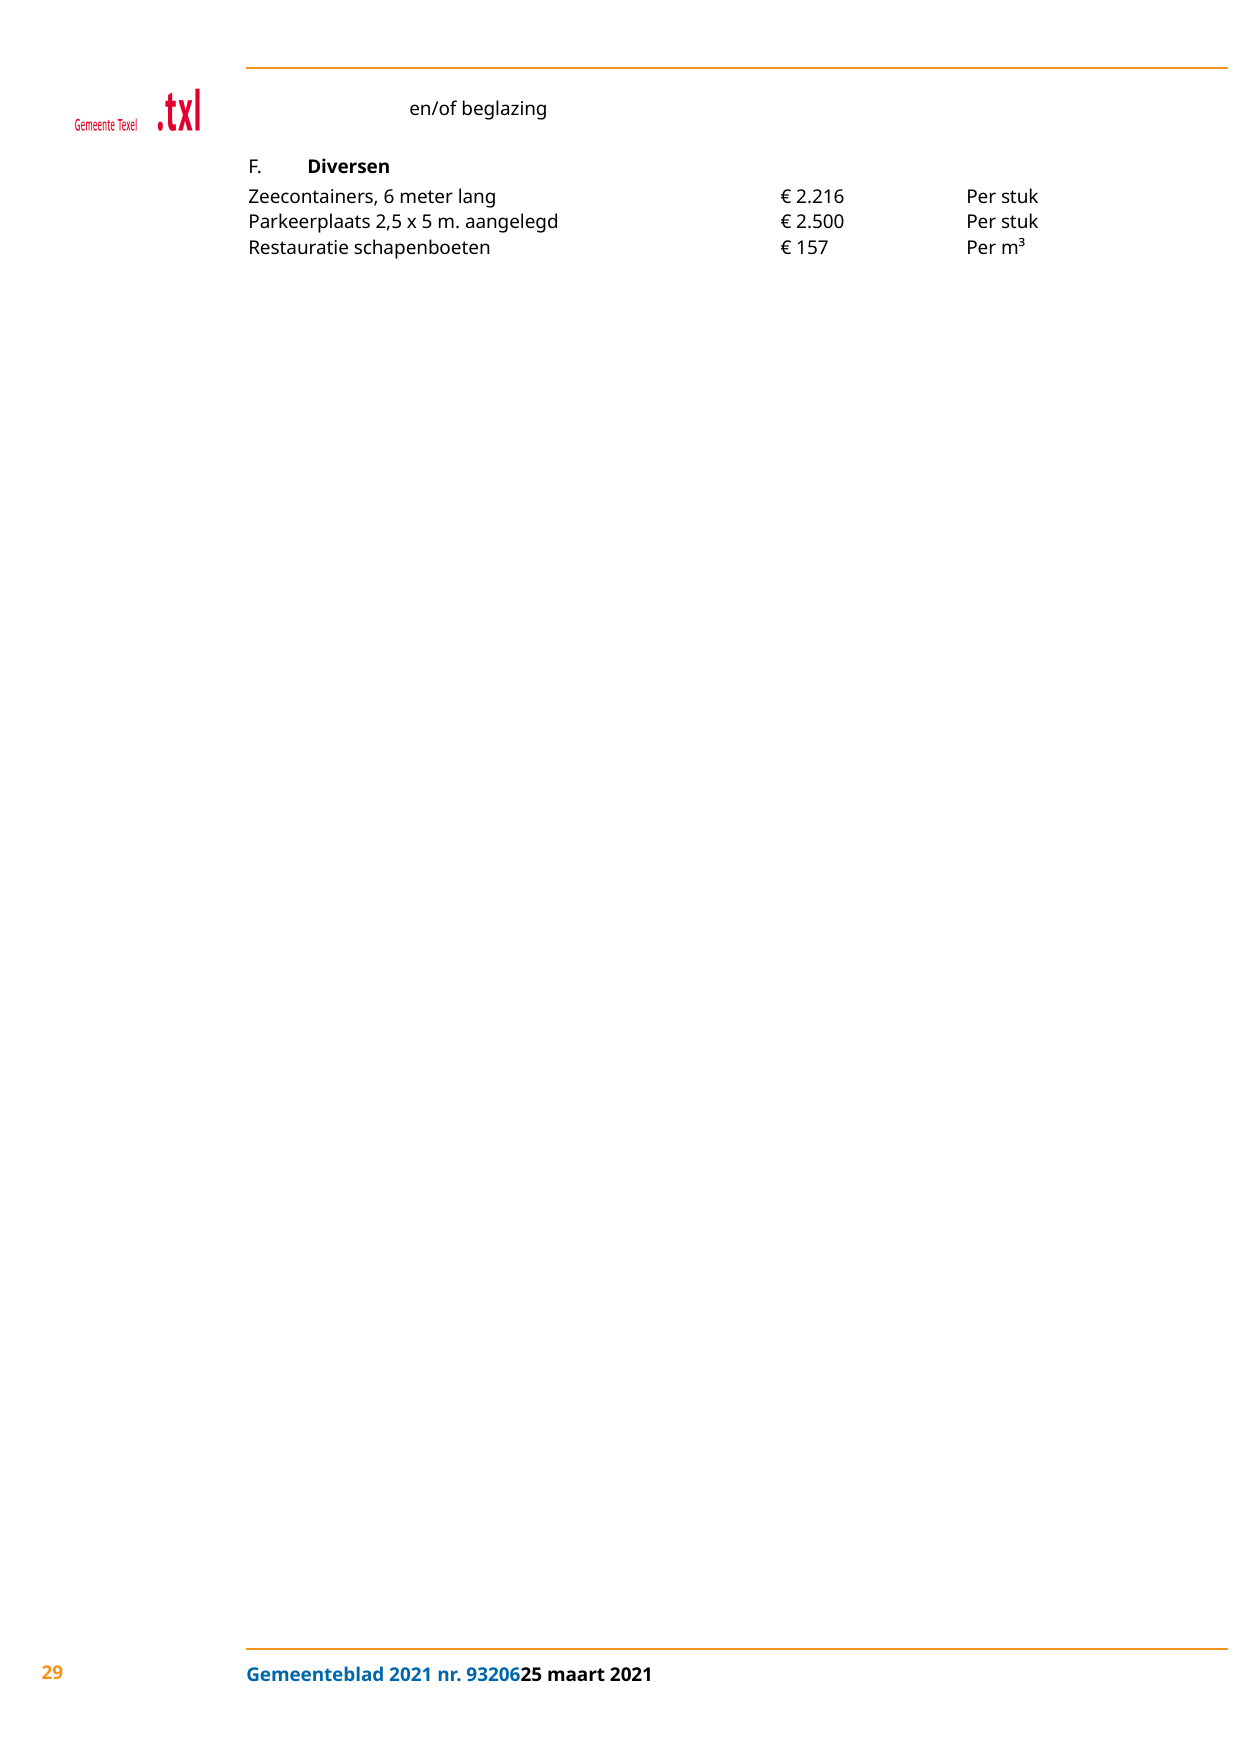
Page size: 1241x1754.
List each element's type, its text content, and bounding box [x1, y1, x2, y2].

table_header Zeecontainers, 6 meter lang [248, 183, 780, 209]
table_header € 2.216 [780, 183, 966, 209]
table_cell [248, 95, 409, 121]
list Diversen [248, 153, 1152, 179]
table_cell [829, 95, 991, 121]
table_cell € 157 [780, 235, 966, 260]
table_cell [991, 95, 1152, 121]
table_header Per stuk [966, 183, 1152, 209]
table_cell en/of beglazing [409, 95, 829, 121]
table_cell Restauratie schapenboeten [248, 235, 780, 260]
picture [41, 47, 231, 172]
table_cell Per stuk [966, 209, 1152, 234]
table_cell € 2.500 [780, 209, 966, 234]
table_cell Per m³ [966, 235, 1152, 260]
table_cell Parkeerplaats 2,5 x 5 m. aangelegd [248, 209, 780, 234]
